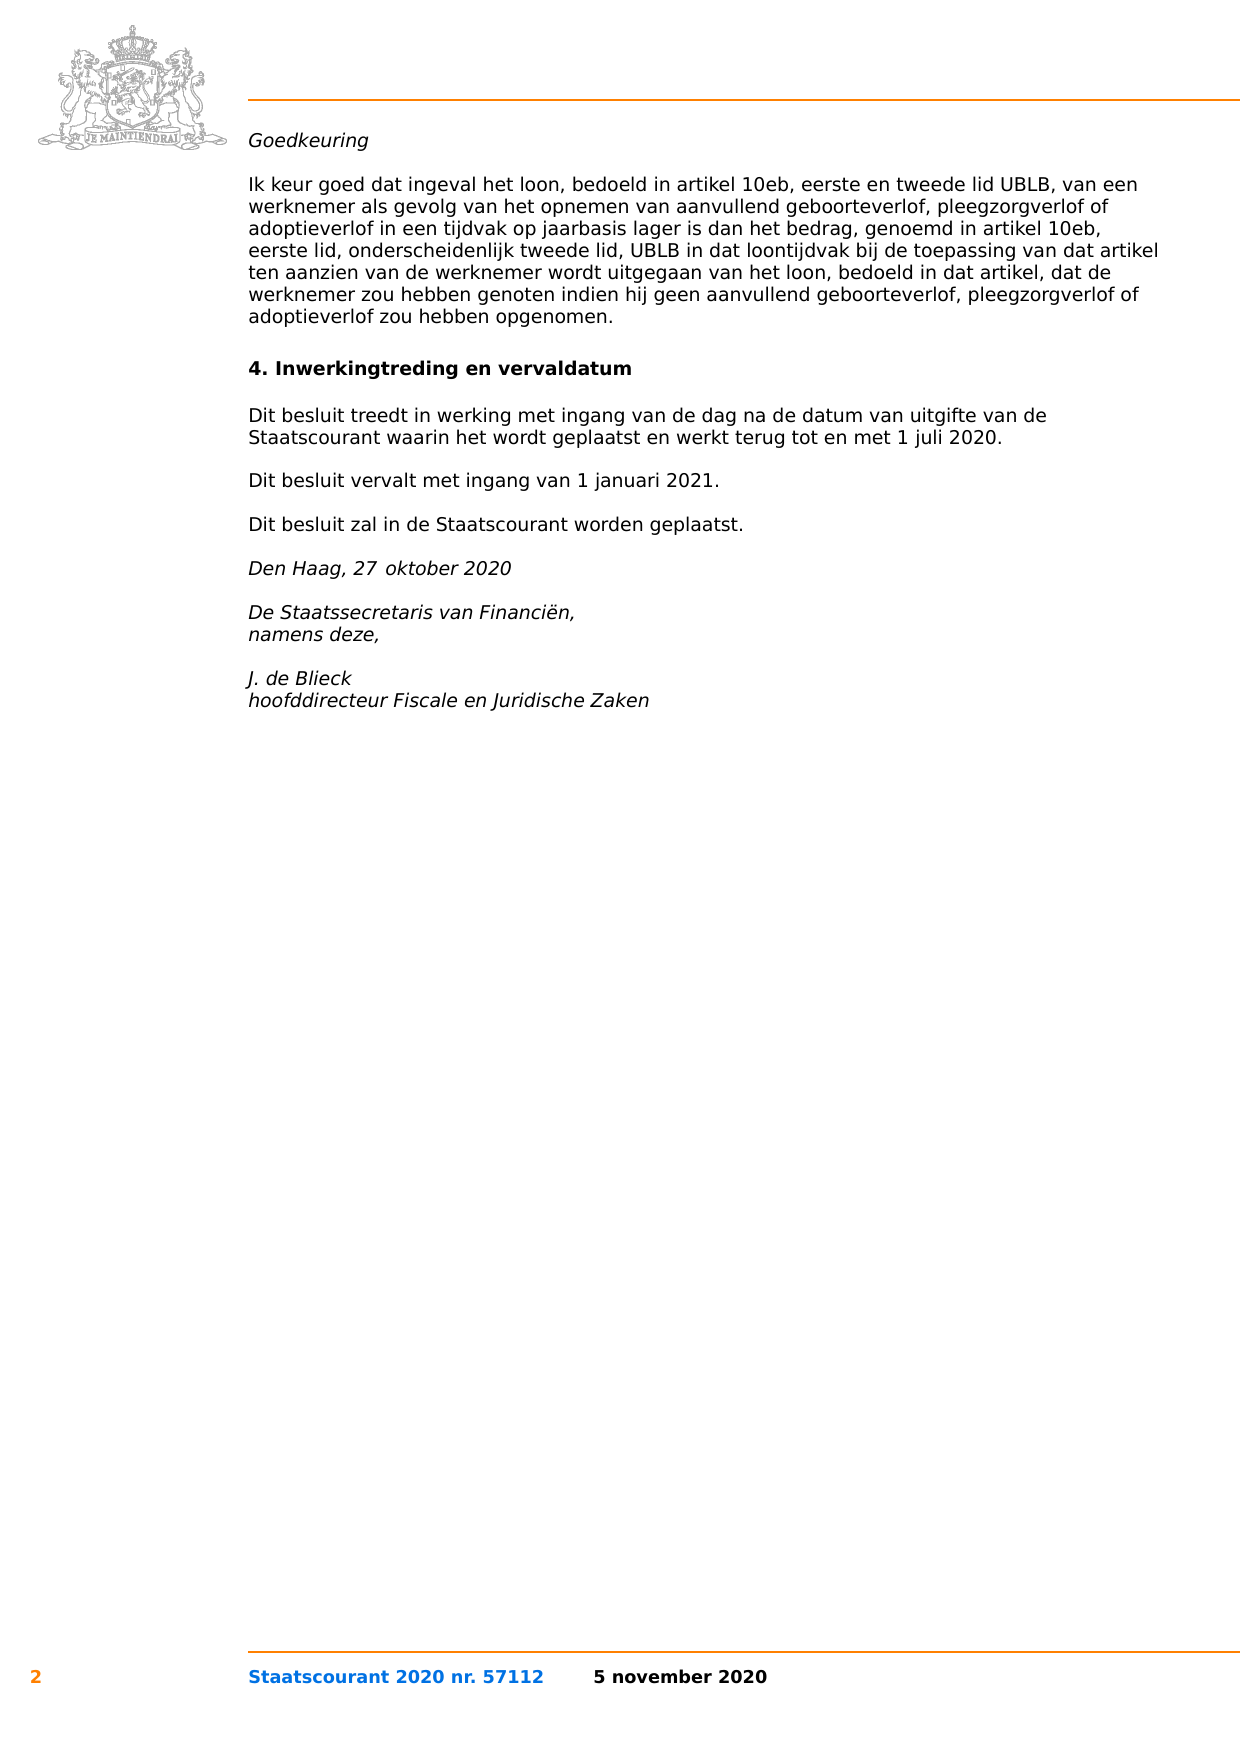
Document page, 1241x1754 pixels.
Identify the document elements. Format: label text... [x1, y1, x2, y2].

subtitle Goedkeuring [248, 130, 1163, 152]
text Ik keur goed dat ingeval het loon, bedoeld in artikel 10eb, eerste en tweede lid UBLB, van een werknemer als gevolg van het opnemen van aanvullend geboorteverlof, pleegzorgverlof of adoptieverlof in een tijdvak op jaarbasis lager is dan het bedrag, genoemd in artikel 10eb, eerste lid, onderscheidenlijk tweede lid, UBLB in dat loontijdvak bij de toepassing van dat artikel ten aanzien van de werknemer wordt uitgegaan van het loon, bedoeld in dat artikel, dat de werknemer zou hebben genoten indien hij geen aanvullend geboorteverlof, pleegzorgverlof of adoptieverlof zou hebben opgenomen. [248, 174, 1163, 328]
text Dit besluit vervalt met ingang van 1 januari 2021. [248, 470, 1163, 492]
picture [38, 25, 227, 150]
subtitle 4. Inwerkingtreding en vervaldatum [248, 358, 1163, 379]
text Den Haag, 27 oktober 2020 [248, 558, 1163, 580]
text Dit besluit treedt in werking met ingang van de dag na de datum van uitgifte van de Staatscourant waarin het wordt geplaatst en werkt terug tot en met 1 juli 2020. [248, 404, 1163, 448]
text De Staatssecretaris van Financiën, namens deze, J. de Blieck hoofddirecteur Fiscale en Juridische Zaken [248, 602, 1163, 712]
text Dit besluit zal in de Staatscourant worden geplaatst. [248, 514, 1163, 536]
